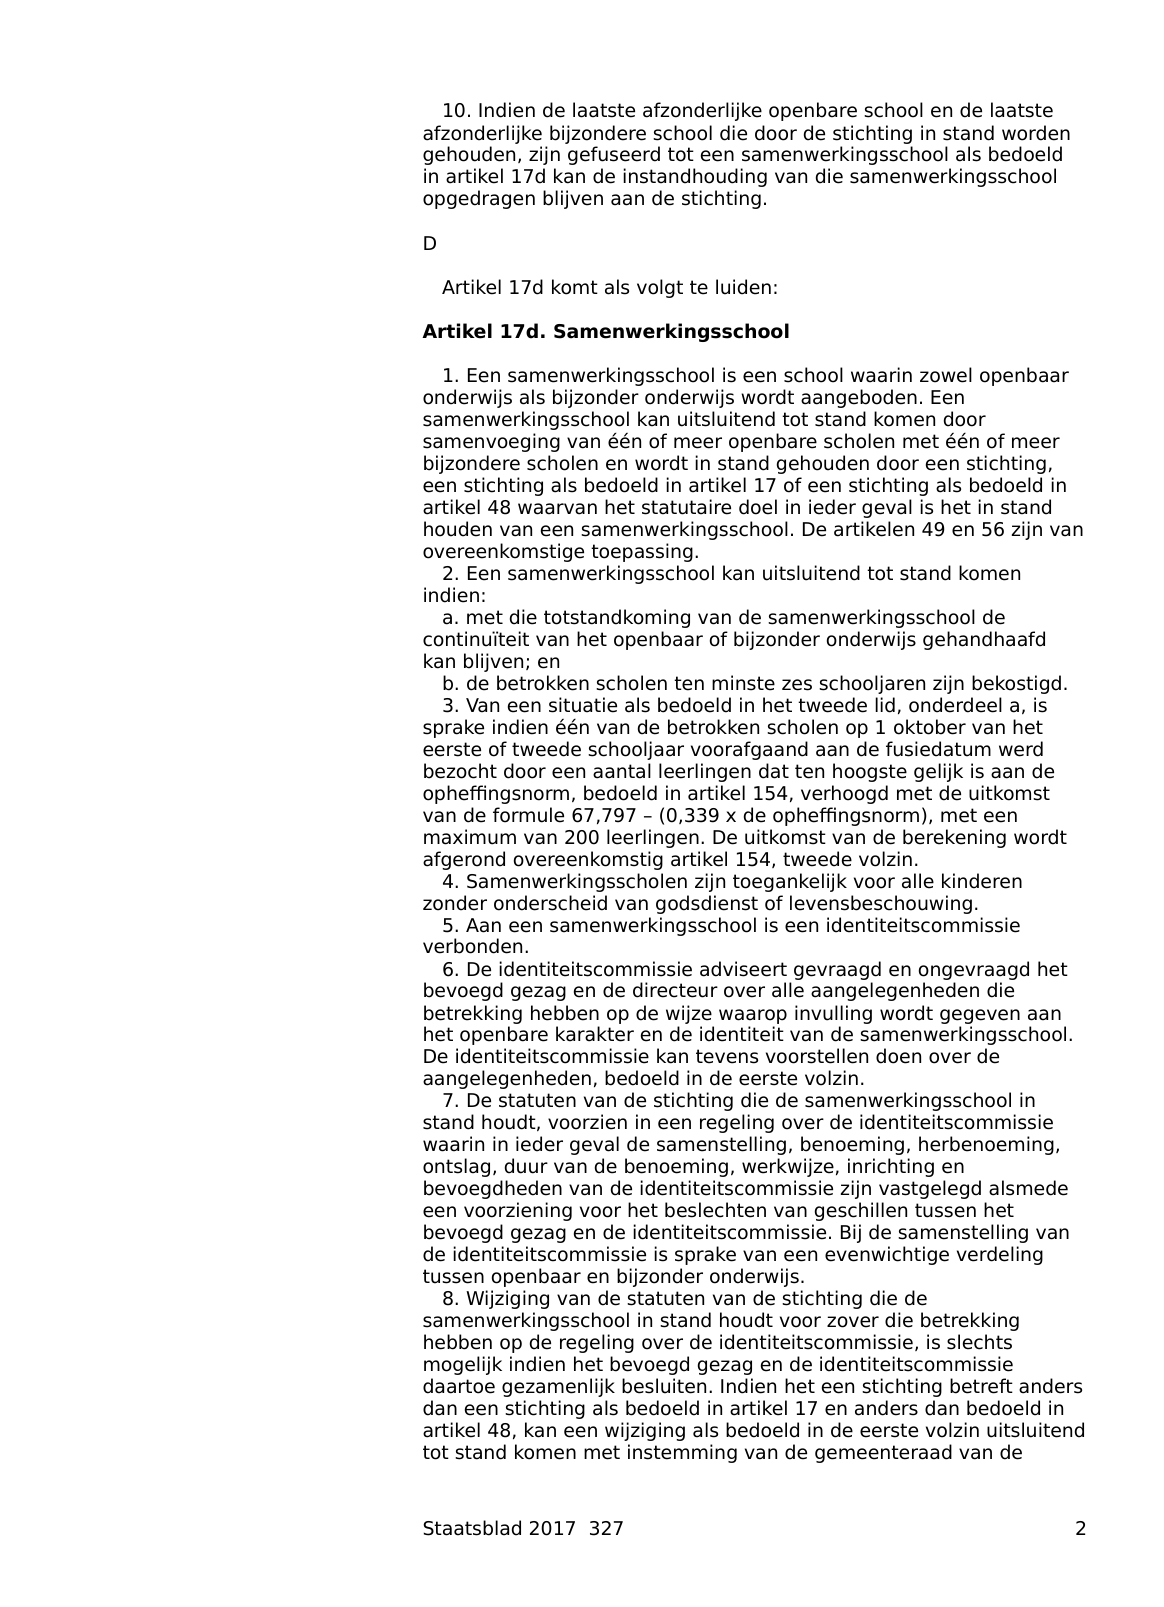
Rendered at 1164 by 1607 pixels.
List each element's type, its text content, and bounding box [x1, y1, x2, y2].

text 8. Wijziging van de statuten van de stichting die de samenwerkingsschool in stand houdt voor zover die betrekking hebben op de regeling over de identiteitscommissie, is slechts mogelijk indien het bevoegd gezag en de identiteitscommissie daartoe gezamenlijk besluiten. Indien het een stichting betreft anders dan een stichting als bedoeld in artikel 17 en anders dan bedoeld in artikel 48, kan een wijziging als bedoeld in de eerste volzin uitsluitend tot stand komen met instemming van de gemeenteraad van de [422, 1288, 1087, 1464]
text D [422, 232, 1087, 254]
text 6. De identiteitscommissie adviseert gevraagd en ongevraagd het bevoegd gezag en de directeur over alle aangelegenheden die betrekking hebben op de wijze waarop invulling wordt gegeven aan het openbare karakter en de identiteit van de samenwerkingsschool. De identiteitscommissie kan tevens voorstellen doen over de aangelegenheden, bedoeld in de eerste volzin. [422, 958, 1087, 1090]
subtitle Artikel 17d. Samenwerkingsschool [422, 321, 1087, 343]
text 1. Een samenwerkingsschool is een school waarin zowel openbaar onderwijs als bijzonder onderwijs wordt aangeboden. Een samenwerkingsschool kan uitsluitend tot stand komen door samenvoeging van één of meer openbare scholen met één of meer bijzondere scholen en wordt in stand gehouden door een stichting, een stichting als bedoeld in artikel 17 of een stichting als bedoeld in artikel 48 waarvan het statutaire doel in ieder geval is het in stand houden van een samenwerkingsschool. De artikelen 49 en 56 zijn van overeenkomstige toepassing. [422, 365, 1087, 563]
text 3. Van een situatie als bedoeld in het tweede lid, onderdeel a, is sprake indien één van de betrokken scholen op 1 oktober van het eerste of tweede schooljaar voorafgaand aan de fusiedatum werd bezocht door een aantal leerlingen dat ten hoogste gelijk is aan de opheffingsnorm, bedoeld in artikel 154, verhoogd met de uitkomst van de formule 67,797 – (0,339 x de opheffingsnorm), met een maximum van 200 leerlingen. De uitkomst van de berekening wordt afgerond overeenkomstig artikel 154, tweede volzin. [422, 695, 1087, 871]
text 5. Aan een samenwerkingsschool is een identiteitscommissie verbonden. [422, 914, 1087, 958]
text 7. De statuten van de stichting die de samenwerkingsschool in stand houdt, voorzien in een regeling over de identiteitscommissie waarin in ieder geval de samenstelling, benoeming, herbenoeming, ontslag, duur van de benoeming, werkwijze, inrichting en bevoegdheden van de identiteitscommissie zijn vastgelegd alsmede een voorziening voor het beslechten van geschillen tussen het bevoegd gezag en de identiteitscommissie. Bij de samenstelling van de identiteitscommissie is sprake van een evenwichtige verdeling tussen openbaar en bijzonder onderwijs. [422, 1090, 1087, 1288]
text b. de betrokken scholen ten minste zes schooljaren zijn bekostigd. [422, 673, 1087, 695]
text 2. Een samenwerkingsschool kan uitsluitend tot stand komen indien: [422, 563, 1087, 607]
text a. met die totstandkoming van de samenwerkingsschool de continuïteit van het openbaar of bijzonder onderwijs gehandhaafd kan blijven; en [422, 607, 1087, 673]
text Artikel 17d komt als volgt te luiden: [422, 277, 1087, 299]
text 4. Samenwerkingsscholen zijn toegankelijk voor alle kinderen zonder onderscheid van godsdienst of levensbeschouwing. [422, 871, 1087, 914]
text 10. Indien de laatste afzonderlijke openbare school en de laatste afzonderlijke bijzondere school die door de stichting in stand worden gehouden, zijn gefuseerd tot een samenwerkingsschool als bedoeld in artikel 17d kan de instandhouding van die samenwerkingsschool opgedragen blijven aan de stichting. [422, 100, 1087, 210]
